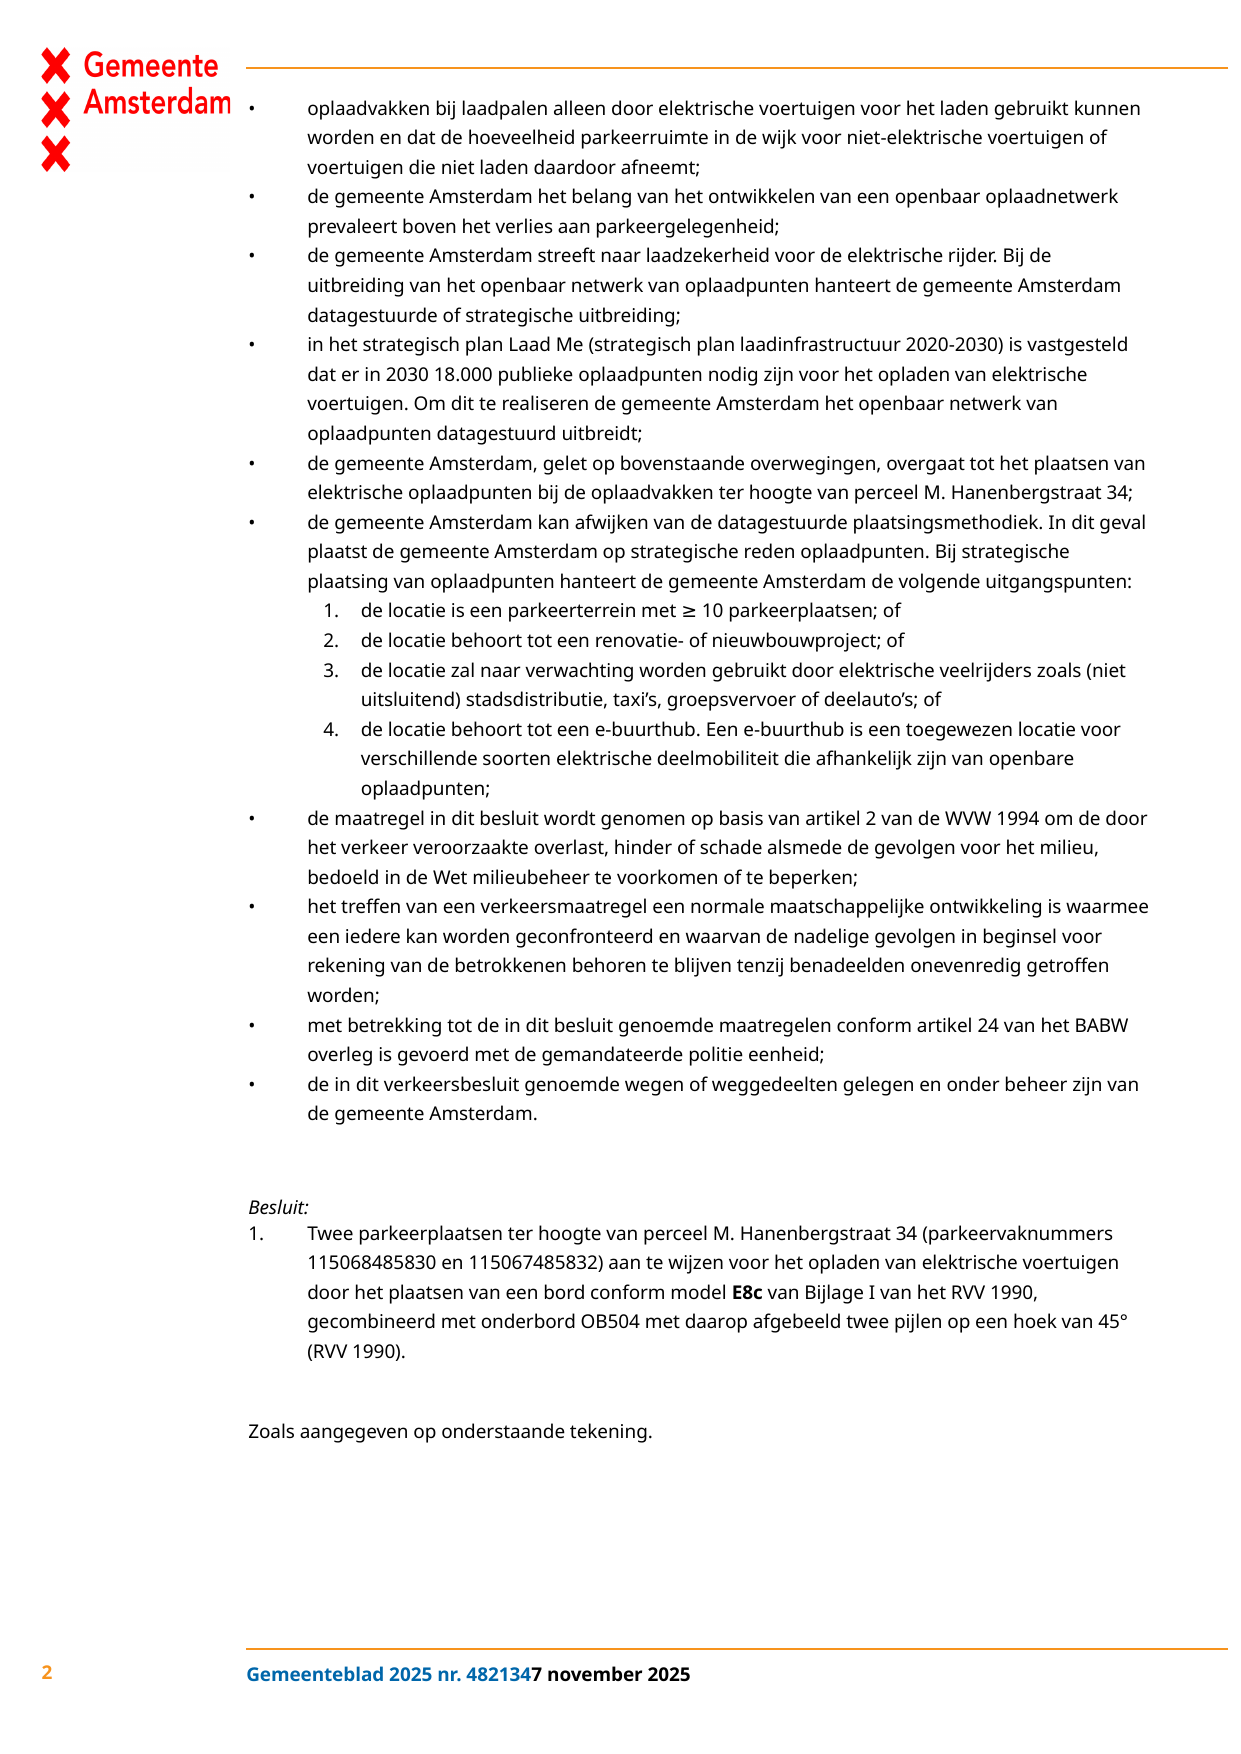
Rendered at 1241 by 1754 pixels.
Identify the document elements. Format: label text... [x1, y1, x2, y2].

list de in dit verkeersbesluit genoemde wegen of weggedeelten gelegen en onder beheer zijn van de gemeente Amsterdam. [248, 1071, 1152, 1126]
list in het strategisch plan Laad Me (strategisch plan laadinfrastructuur 2020-2030) is vastgesteld dat er in 2030 18.000 publieke oplaadpunten nodig zijn voor het opladen van elektrische voertuigen. Om dit te realiseren de gemeente Amsterdam het openbaar netwerk van oplaadpunten datagestuurd uitbreidt; [248, 331, 1152, 446]
text Zoals aangegeven op onderstaande tekening. [248, 1418, 1152, 1444]
list de locatie is een parkeerterrein met ≥ 10 parkeerplaatsen; of [323, 598, 1152, 623]
list de locatie behoort tot een renovatie- of nieuwbouwproject; of [323, 627, 1152, 653]
list de gemeente Amsterdam kan afwijken van de datagestuurde plaatsingsmethodiek. In dit geval plaatst de gemeente Amsterdam op strategische reden oplaadpunten. Bij strategische plaatsing van oplaadpunten hanteert de gemeente Amsterdam de volgende uitgangspunten: [248, 509, 1152, 594]
text Besluit: [248, 1194, 1152, 1220]
picture [41, 47, 231, 172]
list de maatregel in dit besluit wordt genomen op basis van artikel 2 van de WVW 1994 om de door het verkeer veroorzaakte overlast, hinder of schade alsmede de gevolgen voor het milieu, bedoeld in de Wet milieubeheer te voorkomen of te beperken; [248, 805, 1152, 890]
list de locatie zal naar verwachting worden gebruikt door elektrische veelrijders zoals (niet uitsluitend) stadsdistributie, taxi’s, groepsvervoer of deelauto’s; of [323, 657, 1152, 712]
list het treffen van een verkeersmaatregel een normale maatschappelijke ontwikkeling is waarmee een iedere kan worden geconfronteerd en waarvan de nadelige gevolgen in beginsel voor rekening van de betrokkenen behoren te blijven tenzij benadeelden onevenredig getroffen worden; [248, 893, 1152, 1008]
list Twee parkeerplaatsen ter hoogte van perceel M. Hanenbergstraat 34 (parkeervaknummers 115068485830 en 115067485832) aan te wijzen voor het opladen van elektrische voertuigen door het plaatsen van een bord conform model E8c van Bijlage I van het RVV 1990, gecombineerd met onderbord OB504 met daarop afgebeeld twee pijlen op een hoek van 45° (RVV 1990). [248, 1220, 1152, 1364]
list de gemeente Amsterdam het belang van het ontwikkelen van een openbaar oplaadnetwerk prevaleert boven het verlies aan parkeergelegenheid; [248, 183, 1152, 239]
list de gemeente Amsterdam, gelet op bovenstaande overwegingen, overgaat tot het plaatsen van elektrische oplaadpunten bij de oplaadvakken ter hoogte van perceel M. Hanenbergstraat 34; [248, 450, 1152, 505]
list de locatie behoort tot een e-buurthub. Een e-buurthub is een toegewezen locatie voor verschillende soorten elektrische deelmobiliteit die afhankelijk zijn van openbare oplaadpunten; [323, 716, 1152, 801]
list met betrekking tot de in dit besluit genoemde maatregelen conform artikel 24 van het BABW overleg is gevoerd met de gemandateerde politie eenheid; [248, 1012, 1152, 1067]
list oplaadvakken bij laadpalen alleen door elektrische voertuigen voor het laden gebruikt kunnen worden en dat de hoeveelheid parkeerruimte in de wijk voor niet-elektrische voertuigen of voertuigen die niet laden daardoor afneemt; [248, 95, 1152, 180]
list de gemeente Amsterdam streeft naar laadzekerheid voor de elektrische rijder. Bij de uitbreiding van het openbaar netwerk van oplaadpunten hanteert de gemeente Amsterdam datagestuurde of strategische uitbreiding; [248, 243, 1152, 328]
